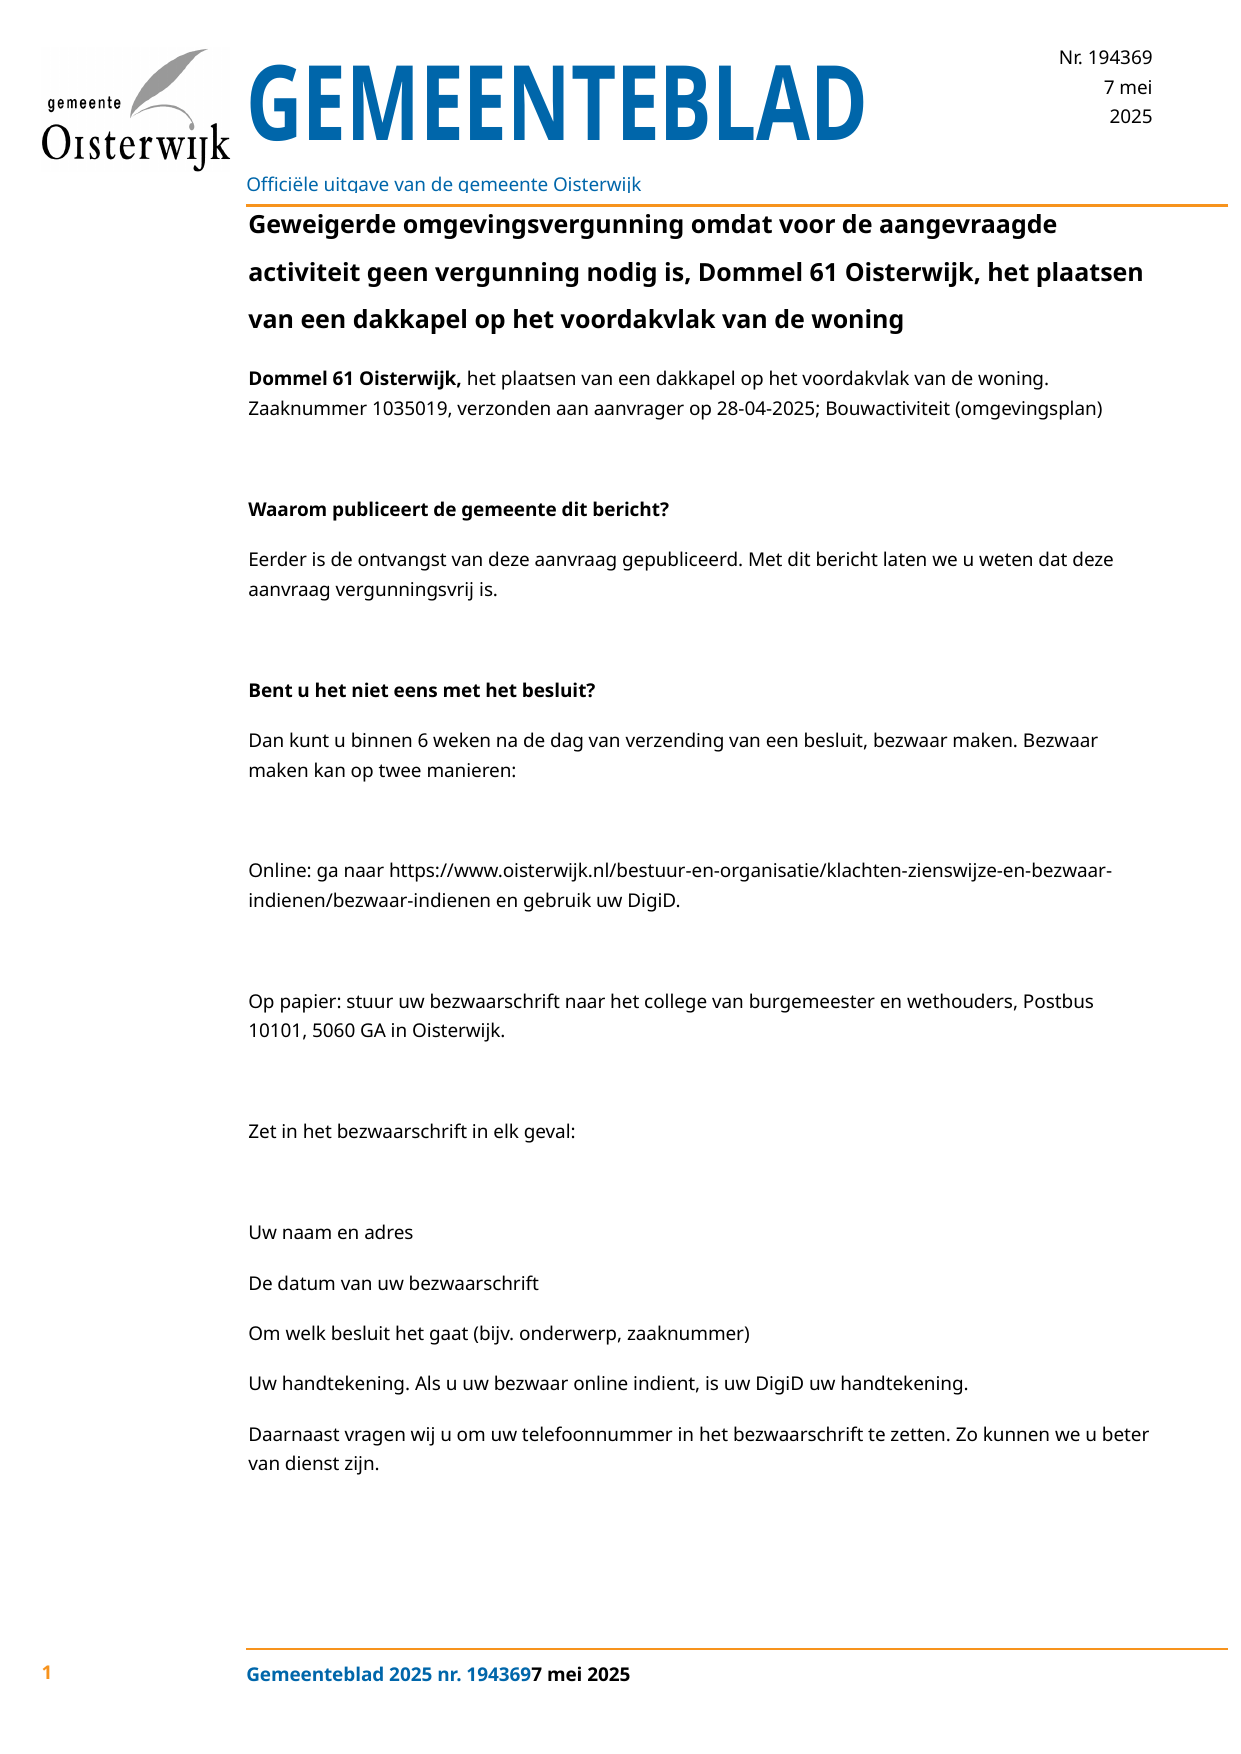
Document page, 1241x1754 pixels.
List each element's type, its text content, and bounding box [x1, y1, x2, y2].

text Dan kunt u binnen 6 weken na de dag van verzending van een besluit, bezwaar maken. Bezwaar maken kan op twee manieren: [248, 727, 1152, 782]
text Geweigerde omgevingsvergunning omdat voor de aangevraagde activiteit geen vergunning nodig is, Dommel 61 Oisterwijk, het plaatsen van een dakkapel op het voordakvlak van de woning [248, 207, 1152, 336]
text Dommel 61 Oisterwijk, het plaatsen van een dakkapel op het voordakvlak van de woning. Zaaknummer 1035019, verzonden aan aanvrager op 28-04-2025; Bouwactiviteit (omgevingsplan) [248, 366, 1152, 421]
text Uw handtekening. Als u uw bezwaar online indient, is uw DigiD uw handtekening. [248, 1371, 1152, 1396]
text Uw naam en adres [248, 1219, 1152, 1245]
text De datum van uw bezwaarschrift [248, 1270, 1152, 1295]
picture [41, 47, 231, 172]
text Online: ga naar https://www.oisterwijk.nl/bestuur-en-organisatie/klachten-zienswijze-en-bezwaar-indienen/bezwaar-indienen en gebruik uw DigiD. [248, 858, 1152, 913]
text Zet in het bezwaarschrift in elk geval: [248, 1118, 1152, 1144]
text Op papier: stuur uw bezwaarschrift naar het college van burgemeester en wethouders, Postbus 10101, 5060 GA in Oisterwijk. [248, 988, 1152, 1043]
text Bent u het niet eens met het besluit? [248, 677, 1152, 702]
text Waarom publiceert de gemeente dit bericht? [248, 496, 1152, 522]
text Daarnaast vragen wij u om uw telefoonnummer in het bezwaarschrift te zetten. Zo kunnen we u beter van dienst zijn. [248, 1421, 1152, 1476]
text Eerder is de ontvangst van deze aanvraag gepubliceerd. Met dit bericht laten we u weten dat deze aanvraag vergunningsvrij is. [248, 546, 1152, 602]
text Om welk besluit het gaat (bijv. onderwerp, zaaknummer) [248, 1320, 1152, 1346]
